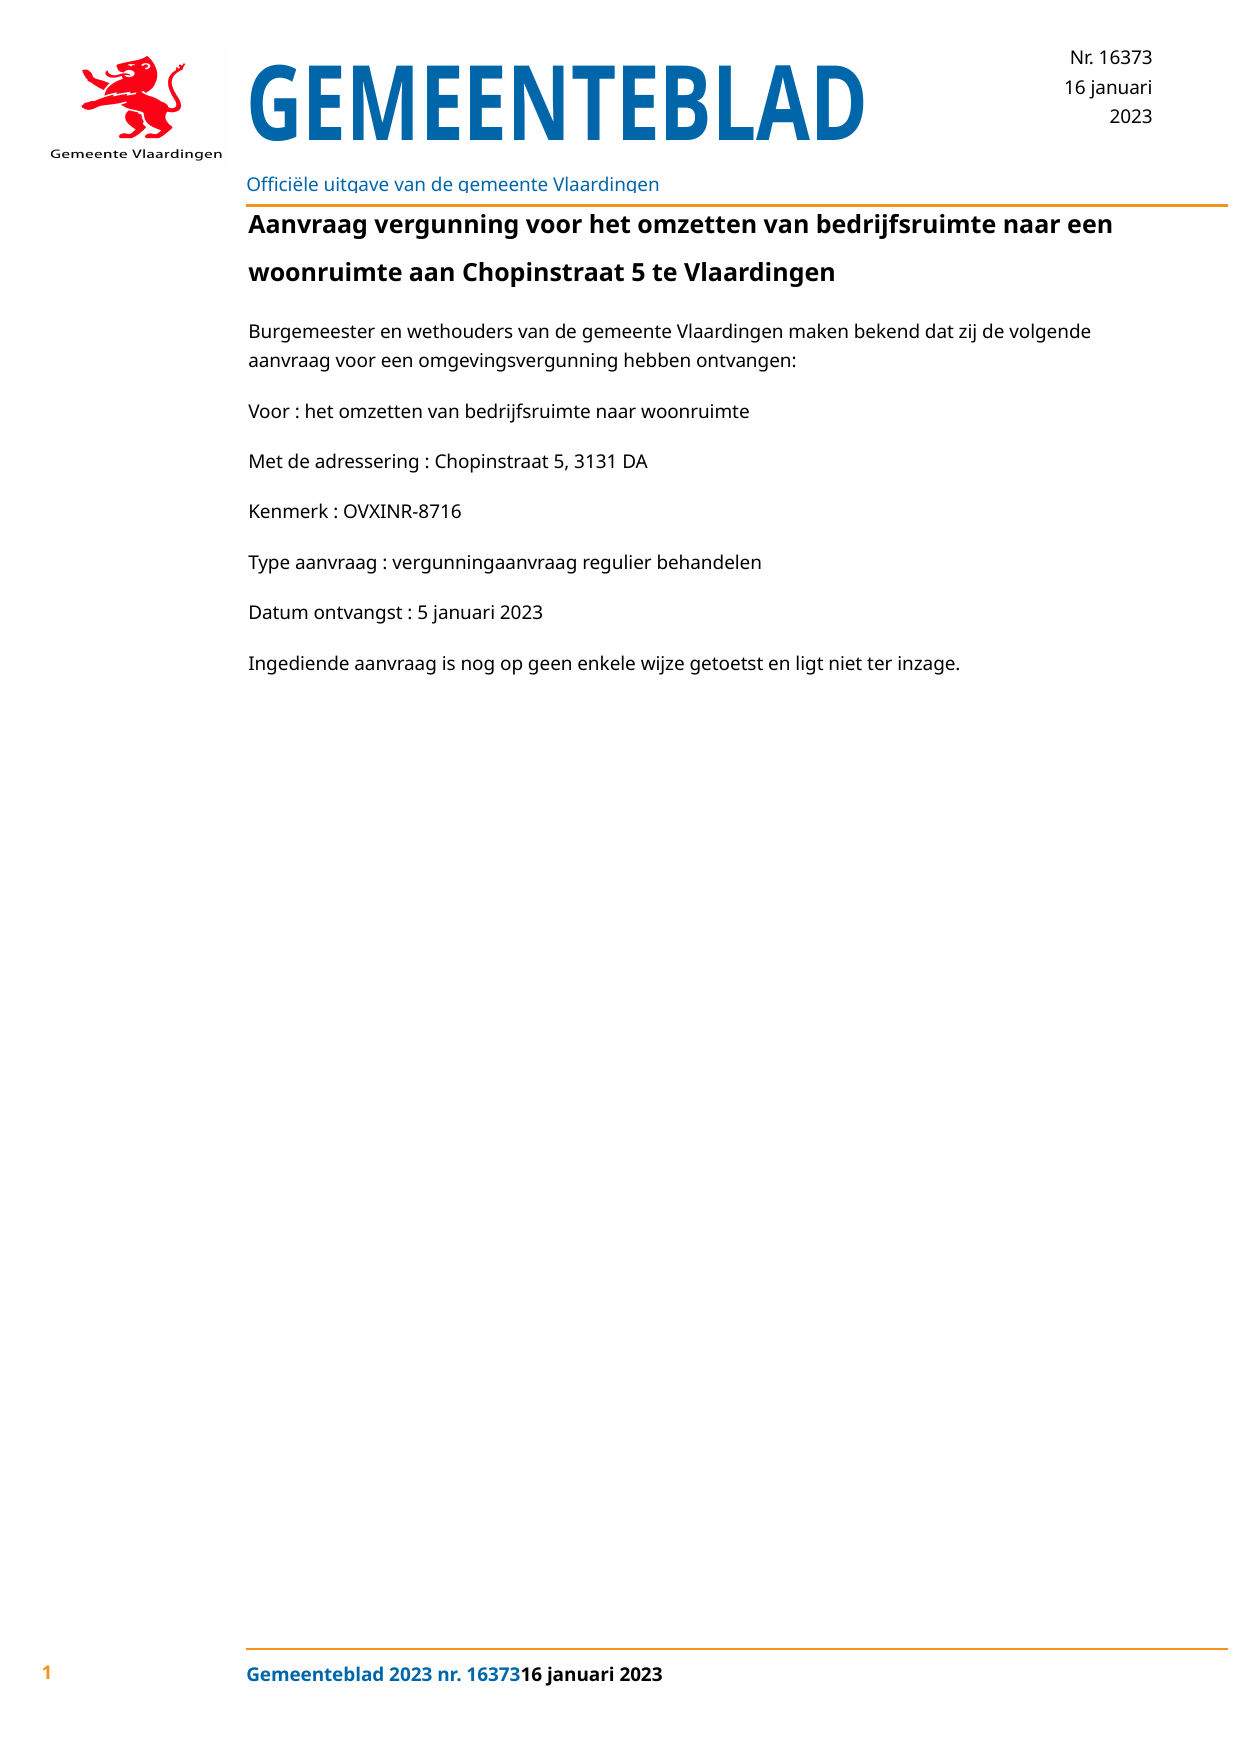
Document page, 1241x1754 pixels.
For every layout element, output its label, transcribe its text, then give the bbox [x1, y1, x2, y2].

text Voor : het omzetten van bedrijfsruimte naar woonruimte [248, 398, 1152, 424]
text Type aanvraag : vergunningaanvraag regulier behandelen [248, 549, 1152, 575]
picture [41, 47, 231, 172]
text Met de adressering : Chopinstraat 5, 3131 DA [248, 448, 1152, 474]
text Ingediende aanvraag is nog op geen enkele wijze getoetst en ligt niet ter inzage. [248, 650, 1152, 676]
text Aanvraag vergunning voor het omzetten van bedrijfsruimte naar een woonruimte aan Chopinstraat 5 te Vlaardingen [248, 207, 1152, 288]
text Kenmerk : OVXINR-8716 [248, 499, 1152, 524]
text Datum ontvangst : 5 januari 2023 [248, 599, 1152, 625]
text Burgemeester en wethouders van de gemeente Vlaardingen maken bekend dat zij de volgende aanvraag voor een omgevingsvergunning hebben ontvangen: [248, 318, 1152, 373]
